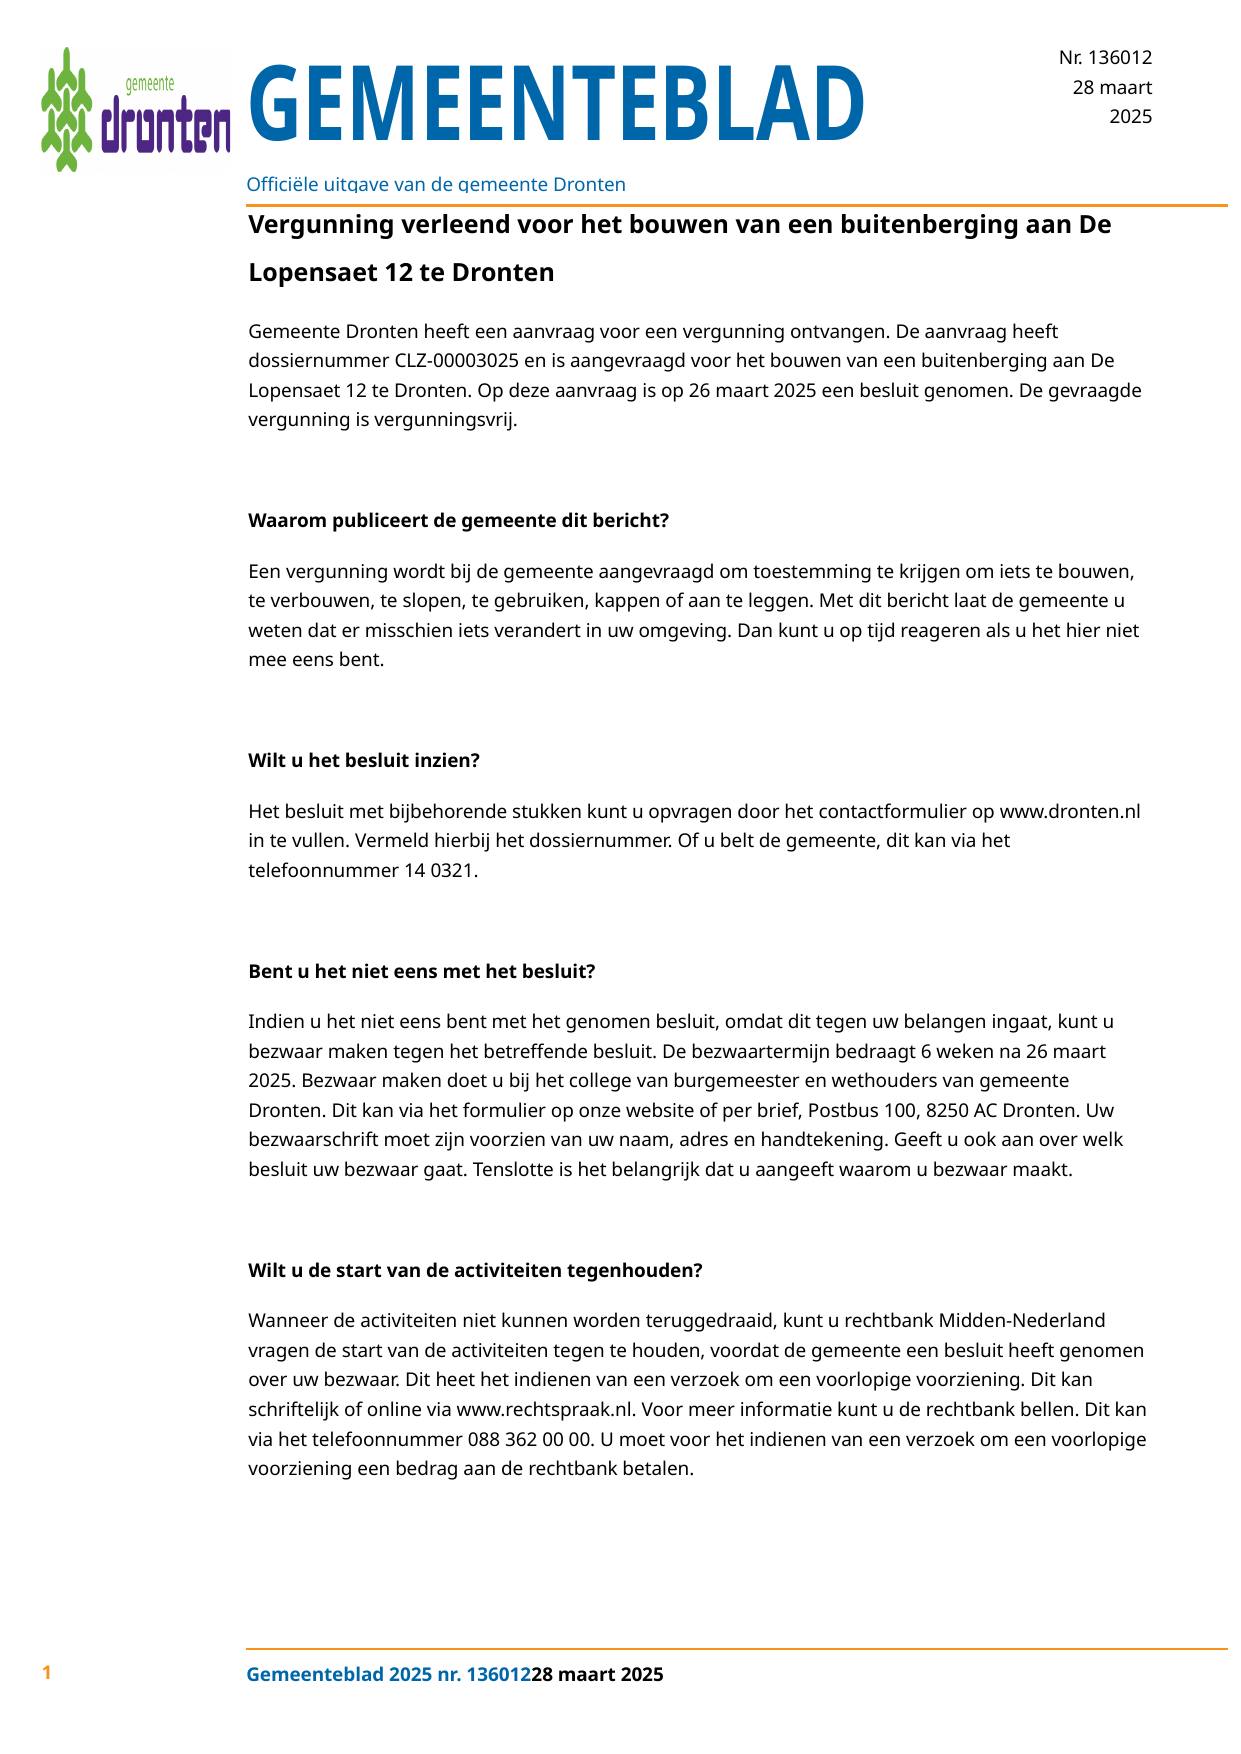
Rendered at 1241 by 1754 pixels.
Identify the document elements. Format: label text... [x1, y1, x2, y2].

text Bent u het niet eens met het besluit? [248, 958, 1152, 984]
text Wilt u de start van de activiteiten tegenhouden? [248, 1257, 1152, 1283]
text Waarom publiceert de gemeente dit bericht? [248, 507, 1152, 533]
text Het besluit met bijbehorende stukken kunt u opvragen door het contactformulier op www.dronten.nl in te vullen. Vermeld hierbij het dossiernummer. Of u belt de gemeente, dit kan via het telefoonnummer 14 0321. [248, 798, 1152, 883]
text Gemeente Dronten heeft een aanvraag voor een vergunning ontvangen. De aanvraag heeft dossiernummer CLZ-00003025 en is aangevraagd voor het bouwen van een buitenberging aan De Lopensaet 12 te Dronten. Op deze aanvraag is op 26 maart 2025 een besluit genomen. De gevraagde vergunning is vergunningsvrij. [248, 318, 1152, 432]
text Wilt u het besluit inzien? [248, 747, 1152, 773]
picture [41, 47, 231, 172]
text Indien u het niet eens bent met het genomen besluit, omdat dit tegen uw belangen ingaat, kunt u bezwaar maken tegen het betreffende besluit. De bezwaartermijn bedraagt 6 weken na 26 maart 2025. Bezwaar maken doet u bij het college van burgemeester en wethouders van gemeente Dronten. Dit kan via het formulier op onze website of per brief, Postbus 100, 8250 AC Dronten. Uw bezwaarschrift moet zijn voorzien van uw naam, adres en handtekening. Geeft u ook aan over welk besluit uw bezwaar gaat. Tenslotte is het belangrijk dat u aangeeft waarom u bezwaar maakt. [248, 1008, 1152, 1182]
text Een vergunning wordt bij de gemeente aangevraagd om toestemming te krijgen om iets te bouwen, te verbouwen, te slopen, te gebruiken, kappen of aan te leggen. Met dit bericht laat de gemeente u weten dat er misschien iets verandert in uw omgeving. Dan kunt u op tijd reageren als u het hier niet mee eens bent. [248, 558, 1152, 672]
text Vergunning verleend voor het bouwen van een buitenberging aan De Lopensaet 12 te Dronten [248, 207, 1152, 288]
text Wanneer de activiteiten niet kunnen worden teruggedraaid, kunt u rechtbank Midden-Nederland vragen de start van de activiteiten tegen te houden, voordat de gemeente een besluit heeft genomen over uw bezwaar. Dit heet het indienen van een verzoek om een voorlopige voorziening. Dit kan schriftelijk of online via www.rechtspraak.nl. Voor meer informatie kunt u de rechtbank bellen. Dit kan via het telefoonnummer 088 362 00 00. U moet voor het indienen van een verzoek om een voorlopige voorziening een bedrag aan de rechtbank betalen. [248, 1307, 1152, 1481]
